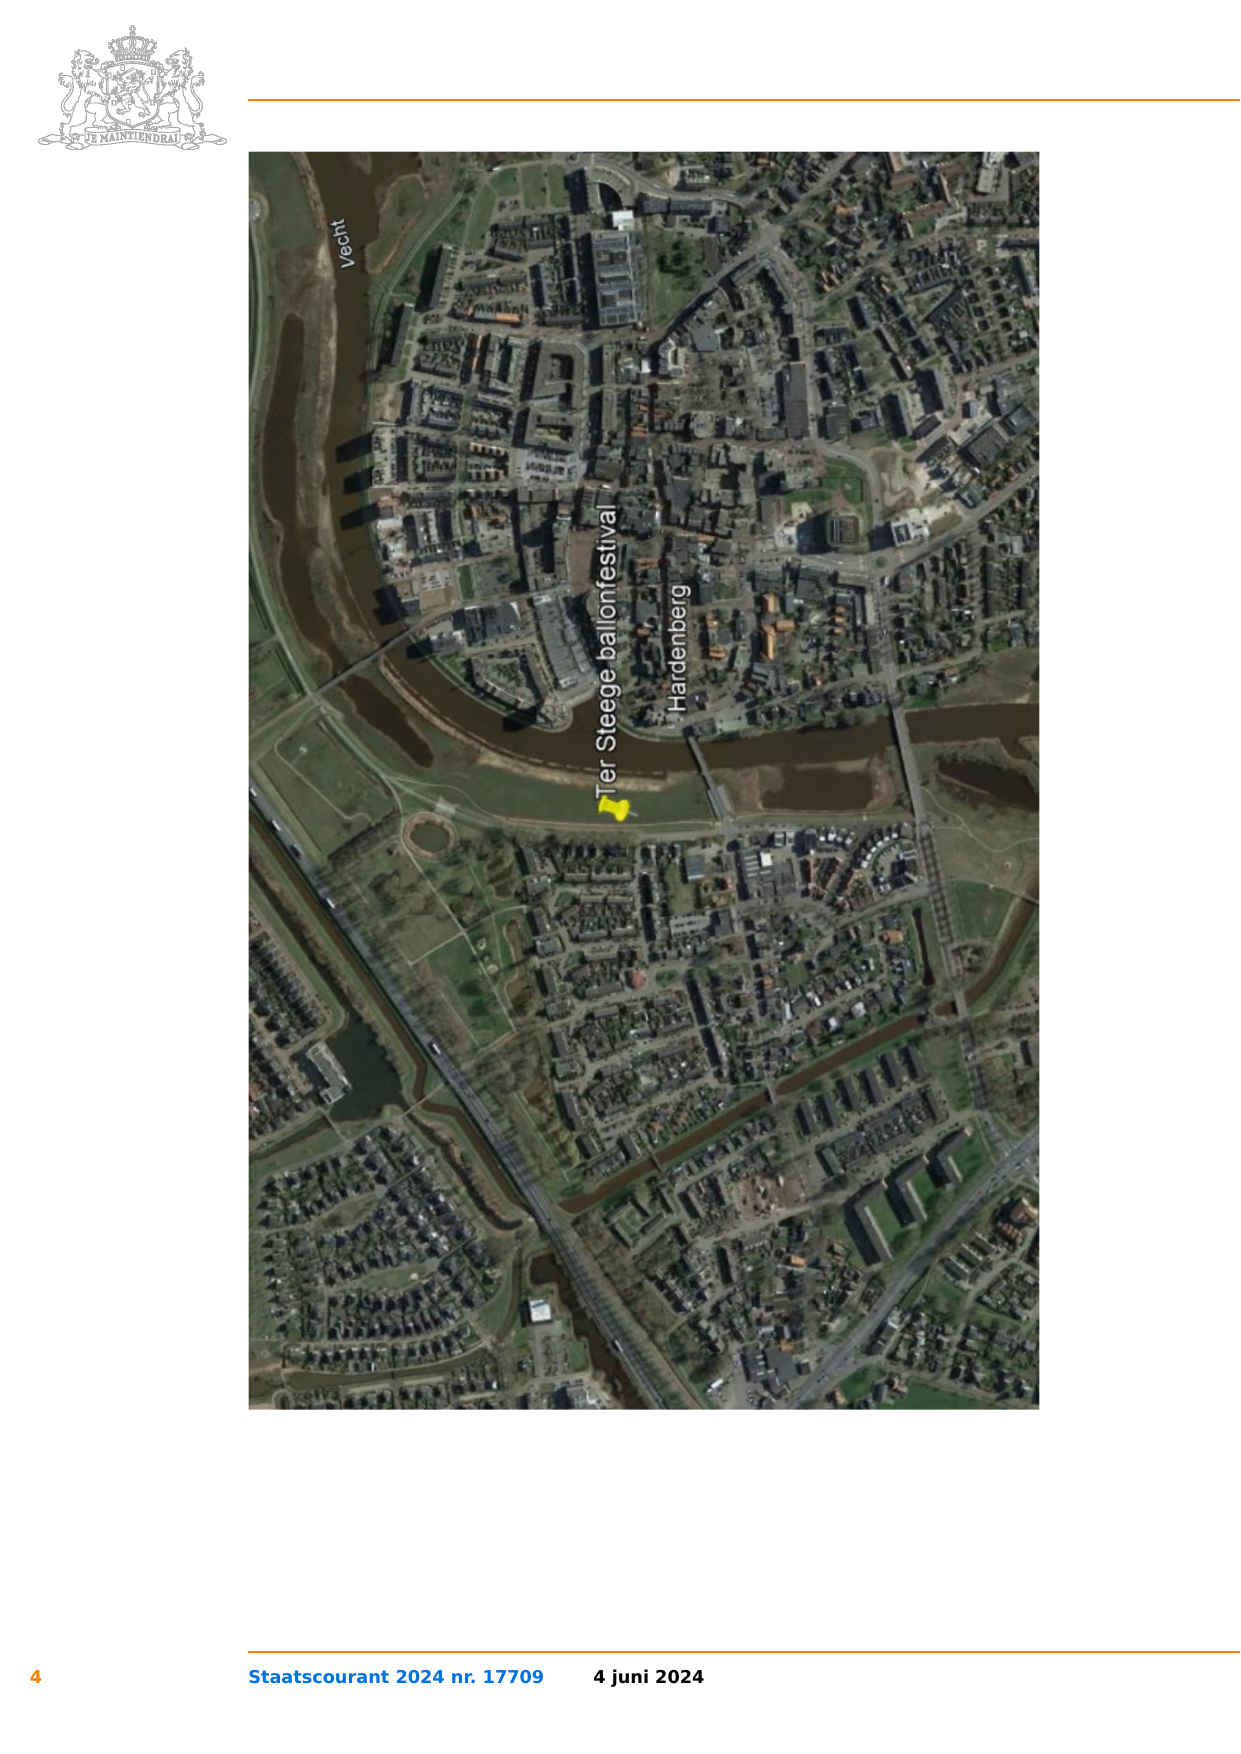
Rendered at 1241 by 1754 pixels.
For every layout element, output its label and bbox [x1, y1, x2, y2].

picture [38, 25, 227, 150]
picture [248, 151, 1040, 1410]
